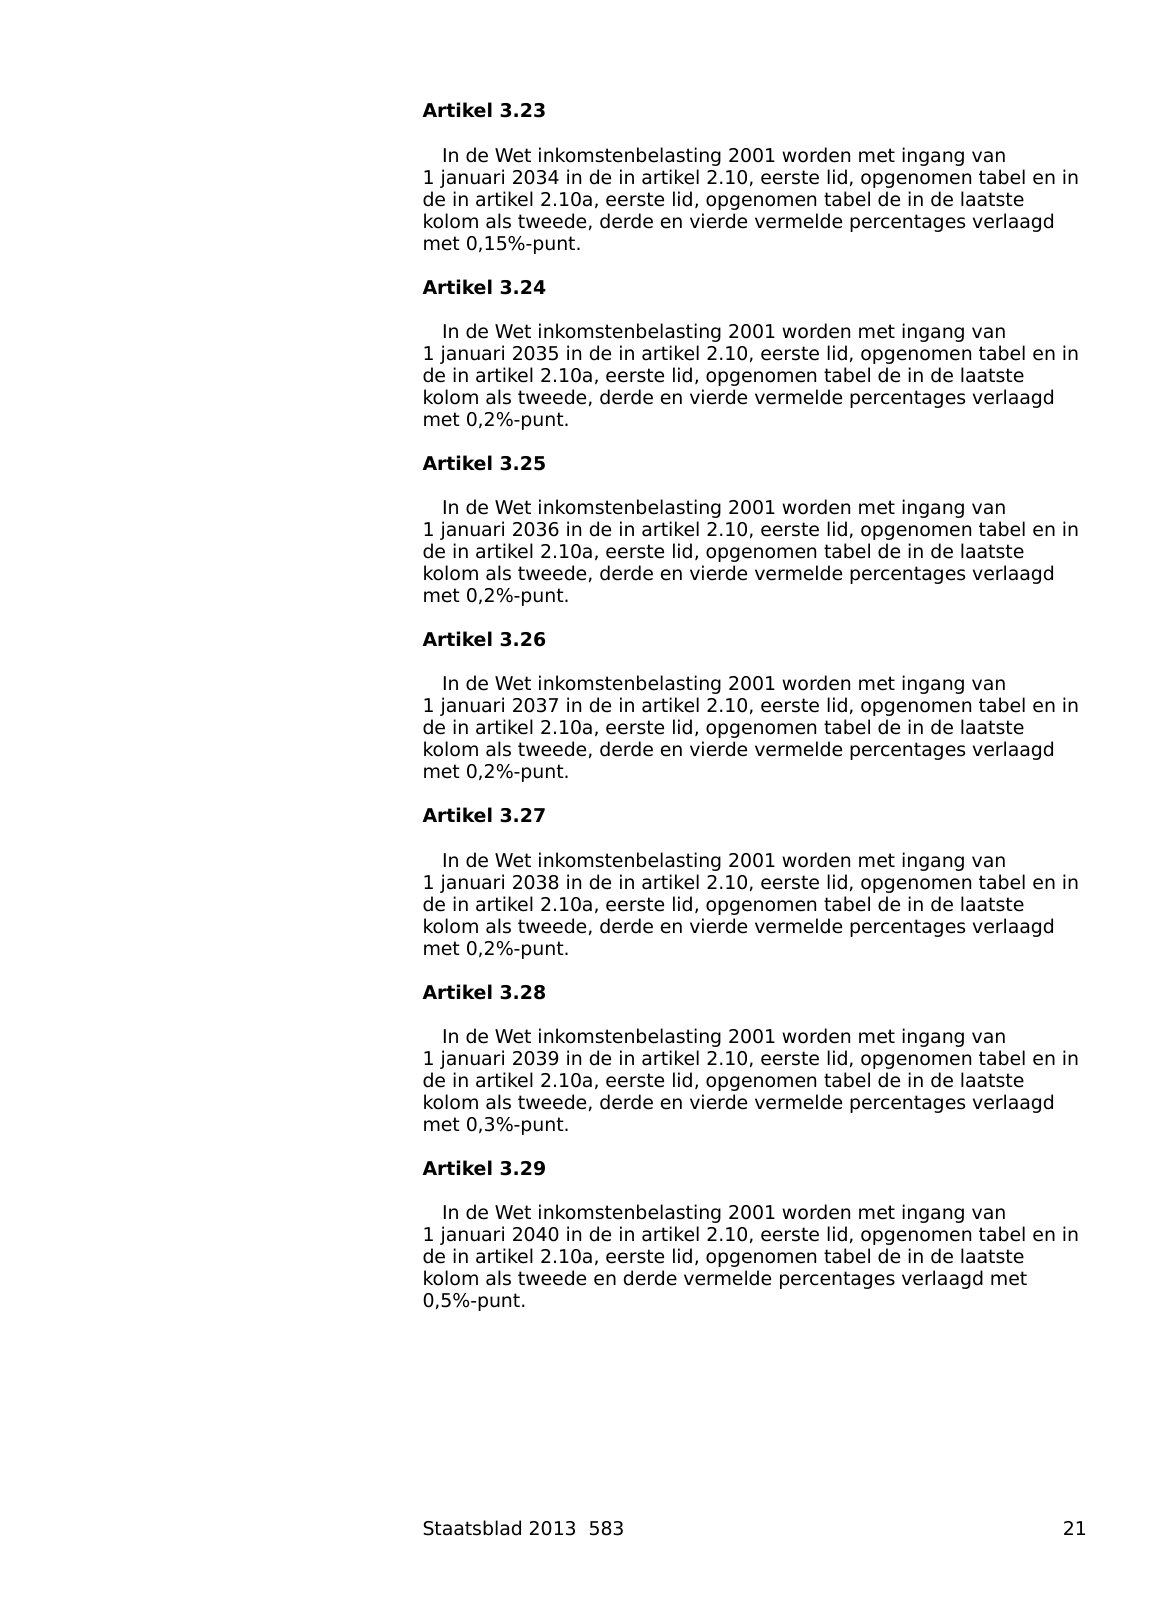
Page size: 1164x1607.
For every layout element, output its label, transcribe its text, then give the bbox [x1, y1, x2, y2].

text In de Wet inkomstenbelasting 2001 worden met ingang van 1 januari 2038 in de in artikel 2.10, eerste lid, opgenomen tabel en in de in artikel 2.10a, eerste lid, opgenomen tabel de in de laatste kolom als tweede, derde en vierde vermelde percentages verlaagd met 0,2%-punt. [422, 849, 1087, 959]
subtitle Artikel 3.24 [422, 277, 1087, 299]
text In de Wet inkomstenbelasting 2001 worden met ingang van 1 januari 2036 in de in artikel 2.10, eerste lid, opgenomen tabel en in de in artikel 2.10a, eerste lid, opgenomen tabel de in de laatste kolom als tweede, derde en vierde vermelde percentages verlaagd met 0,2%-punt. [422, 497, 1087, 607]
subtitle Artikel 3.23 [422, 100, 1087, 122]
text In de Wet inkomstenbelasting 2001 worden met ingang van 1 januari 2035 in de in artikel 2.10, eerste lid, opgenomen tabel en in de in artikel 2.10a, eerste lid, opgenomen tabel de in de laatste kolom als tweede, derde en vierde vermelde percentages verlaagd met 0,2%-punt. [422, 321, 1087, 431]
text In de Wet inkomstenbelasting 2001 worden met ingang van 1 januari 2039 in de in artikel 2.10, eerste lid, opgenomen tabel en in de in artikel 2.10a, eerste lid, opgenomen tabel de in de laatste kolom als tweede, derde en vierde vermelde percentages verlaagd met 0,3%-punt. [422, 1026, 1087, 1136]
text In de Wet inkomstenbelasting 2001 worden met ingang van 1 januari 2040 in de in artikel 2.10, eerste lid, opgenomen tabel en in de in artikel 2.10a, eerste lid, opgenomen tabel de in de laatste kolom als tweede en derde vermelde percentages verlaagd met 0,5%-punt. [422, 1202, 1087, 1312]
subtitle Artikel 3.25 [422, 453, 1087, 475]
text In de Wet inkomstenbelasting 2001 worden met ingang van 1 januari 2037 in de in artikel 2.10, eerste lid, opgenomen tabel en in de in artikel 2.10a, eerste lid, opgenomen tabel de in de laatste kolom als tweede, derde en vierde vermelde percentages verlaagd met 0,2%-punt. [422, 673, 1087, 783]
subtitle Artikel 3.27 [422, 805, 1087, 827]
text In de Wet inkomstenbelasting 2001 worden met ingang van 1 januari 2034 in de in artikel 2.10, eerste lid, opgenomen tabel en in de in artikel 2.10a, eerste lid, opgenomen tabel de in de laatste kolom als tweede, derde en vierde vermelde percentages verlaagd met 0,15%-punt. [422, 144, 1087, 254]
subtitle Artikel 3.28 [422, 982, 1087, 1004]
subtitle Artikel 3.29 [422, 1158, 1087, 1180]
subtitle Artikel 3.26 [422, 629, 1087, 651]
